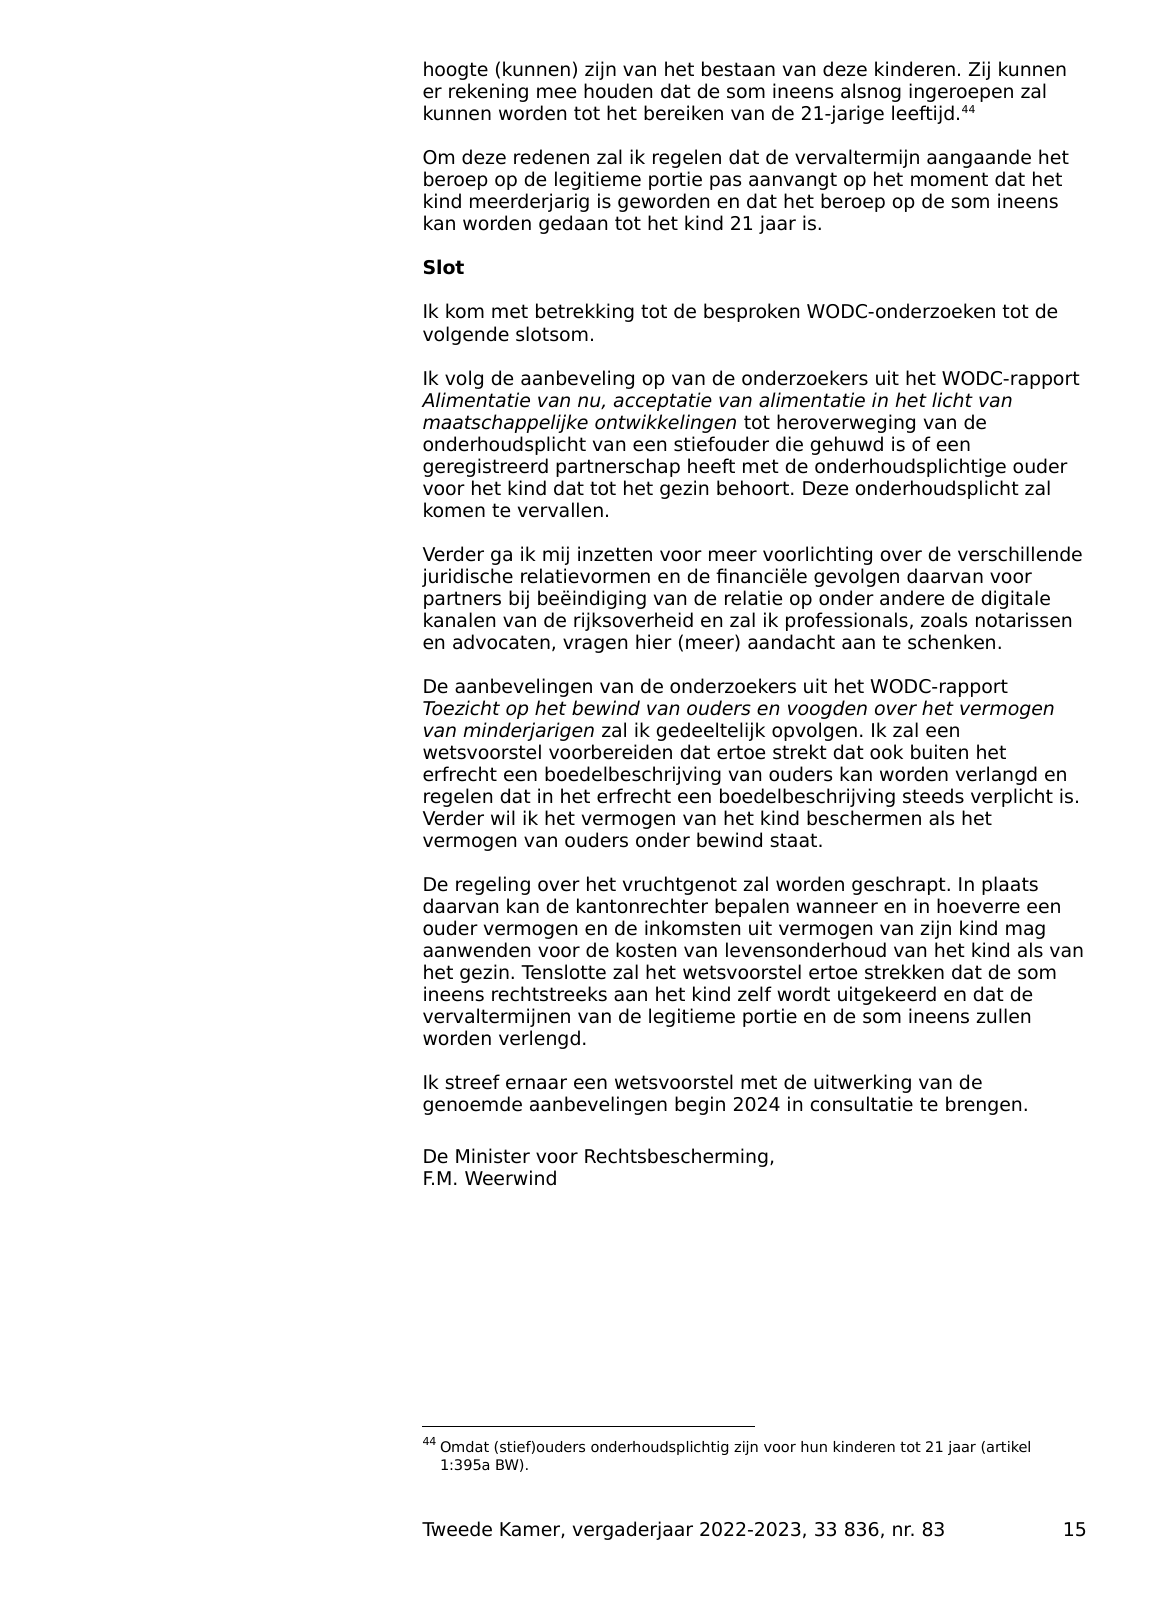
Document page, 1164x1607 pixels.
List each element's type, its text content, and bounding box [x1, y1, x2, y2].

text Ik kom met betrekking tot de besproken WODC-onderzoeken tot de volgende slotsom. [422, 301, 1087, 345]
text hoogte (kunnen) zijn van het bestaan van deze kinderen. Zij kunnen er rekening mee houden dat de som ineens alsnog ingeroepen zal kunnen worden tot het bereiken van de 21-jarige leeftijd. [422, 59, 1087, 125]
text De aanbevelingen van de onderzoekers uit het WODC-rapport Toezicht op het bewind van ouders en voogden over het vermogen van minderjarigen zal ik gedeeltelijk opvolgen. Ik zal een wetsvoorstel voorbereiden dat ertoe strekt dat ook buiten het erfrecht een boedelbeschrijving van ouders kan worden verlangd en regelen dat in het erfrecht een boedelbeschrijving steeds verplicht is. Verder wil ik het vermogen van het kind beschermen als het vermogen van ouders onder bewind staat. [422, 676, 1087, 852]
text De Minister voor Rechtsbescherming, F.M. Weerwind [422, 1146, 1087, 1190]
text Ik volg de aanbeveling op van de onderzoekers uit het WODC-rapport Alimentatie van nu, acceptatie van alimentatie in het licht van maatschappelijke ontwikkelingen tot heroverweging van de onderhoudsplicht van een stiefouder die gehuwd is of een geregistreerd partnerschap heeft met de onderhoudsplichtige ouder voor het kind dat tot het gezin behoort. Deze onderhoudsplicht zal komen te vervallen. [422, 368, 1087, 521]
text Ik streef ernaar een wetsvoorstel met de uitwerking van de genoemde aanbevelingen begin 2024 in consultatie te brengen. [422, 1072, 1087, 1116]
subtitle Slot [422, 257, 1087, 279]
text Omdat (stief)ouders onderhoudsplichtig zijn voor hun kinderen tot 21 jaar (artikel 1:395a BW). [422, 1435, 1087, 1474]
text Verder ga ik mij inzetten voor meer voorlichting over de verschillende juridische relatievormen en de financiële gevolgen daarvan voor partners bij beëindiging van de relatie op onder andere de digitale kanalen van de rijksoverheid en zal ik professionals, zoals notarissen en advocaten, vragen hier (meer) aandacht aan te schenken. [422, 544, 1087, 653]
text Om deze redenen zal ik regelen dat de vervaltermijn aangaande het beroep op de legitieme portie pas aanvangt op het moment dat het kind meerderjarig is geworden en dat het beroep op de som ineens kan worden gedaan tot het kind 21 jaar is. [422, 147, 1087, 235]
text De regeling over het vruchtgenot zal worden geschrapt. In plaats daarvan kan de kantonrechter bepalen wanneer en in hoeverre een ouder vermogen en de inkomsten uit vermogen van zijn kind mag aanwenden voor de kosten van levensonderhoud van het kind als van het gezin. Tenslotte zal het wetsvoorstel ertoe strekken dat de som ineens rechtstreeks aan het kind zelf wordt uitgekeerd en dat de vervaltermijnen van de legitieme portie en de som ineens zullen worden verlengd. [422, 874, 1087, 1049]
